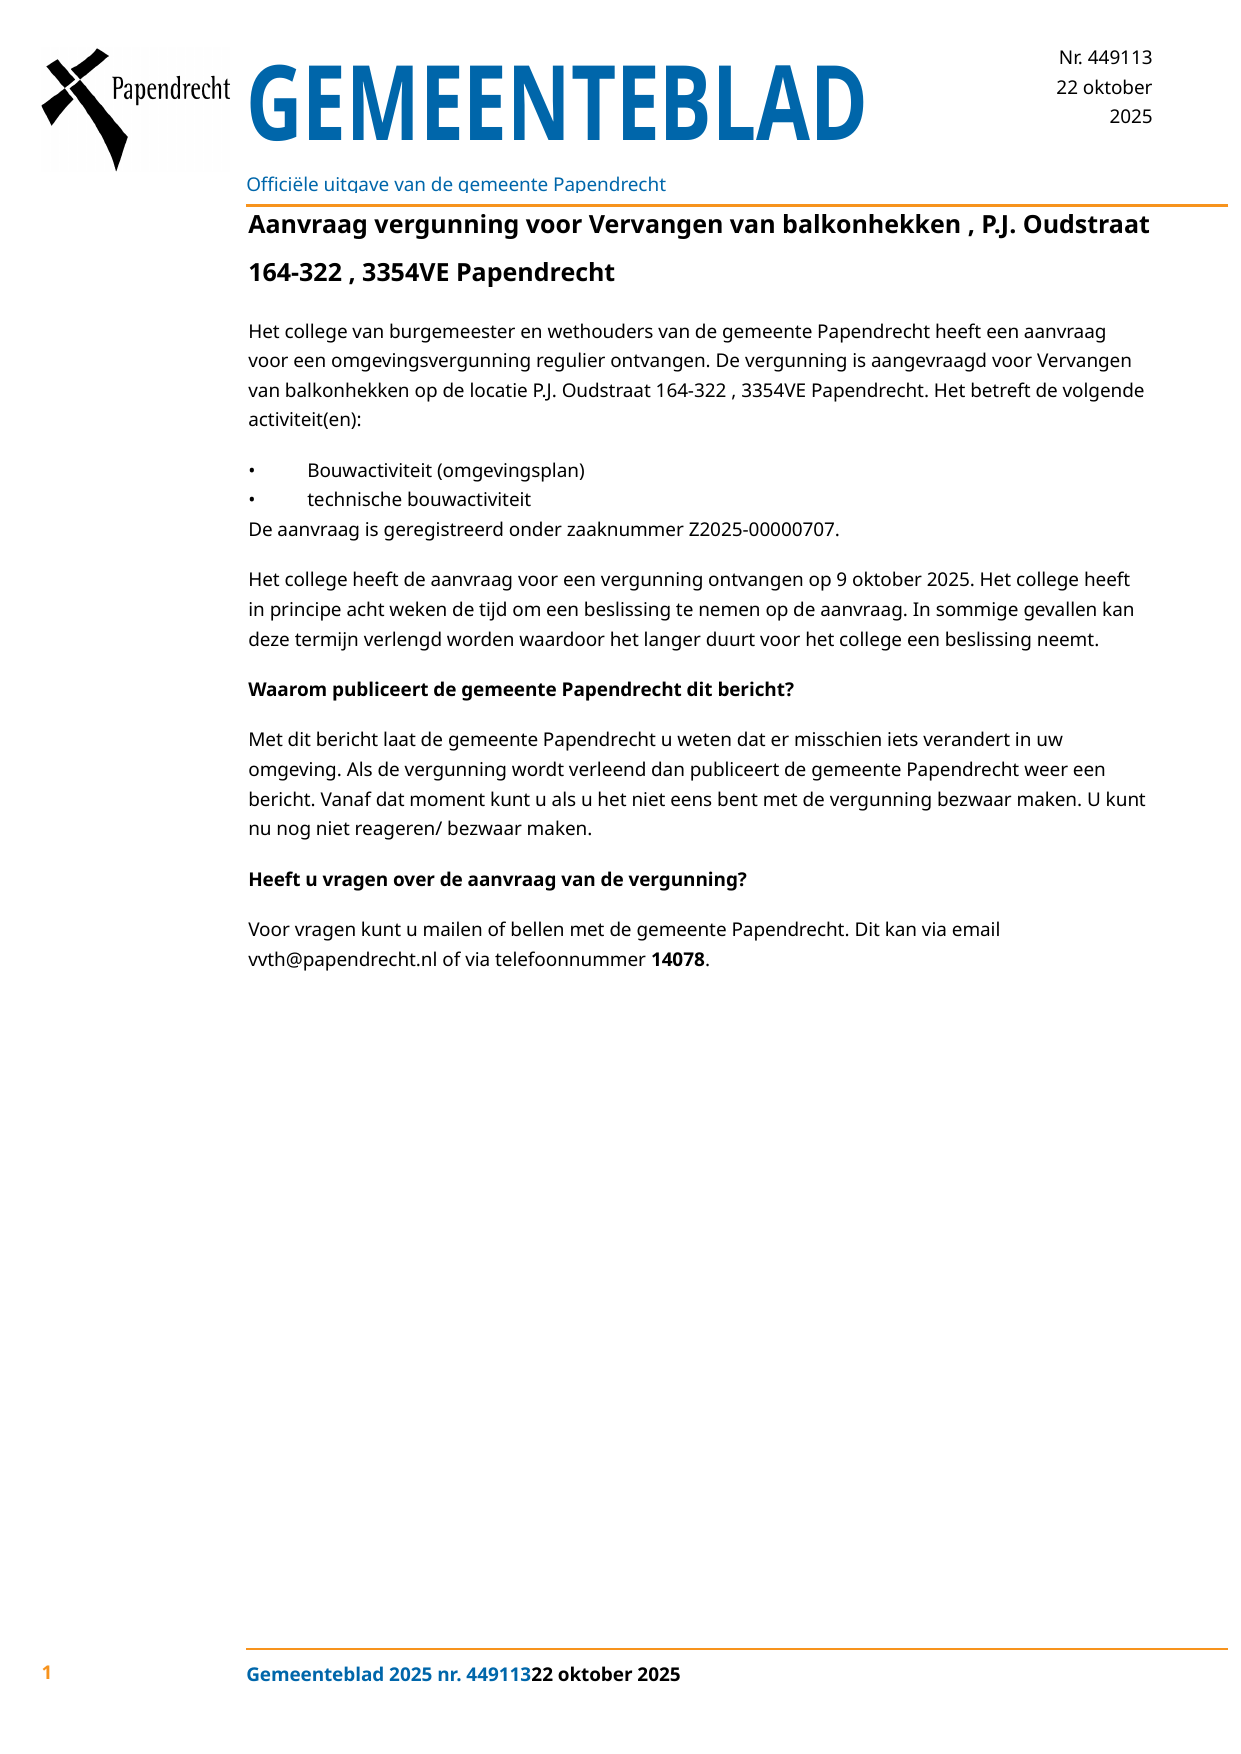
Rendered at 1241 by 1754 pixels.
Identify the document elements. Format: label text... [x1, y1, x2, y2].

text Het college van burgemeester en wethouders van de gemeente Papendrecht heeft een aanvraag voor een omgevingsvergunning regulier ontvangen. De vergunning is aangevraagd voor Vervangen van balkonhekken op de locatie P.J. Oudstraat 164-322 , 3354VE Papendrecht. Het betreft de volgende activiteit(en): [248, 318, 1152, 432]
text Voor vragen kunt u mailen of bellen met de gemeente Papendrecht. Dit kan via email vvth@papendrecht.nl of via telefoonnummer 14078. [248, 916, 1152, 972]
list Bouwactiviteit (omgevingsplan) [248, 457, 1152, 483]
text Het college heeft de aanvraag voor een vergunning ontvangen op 9 oktober 2025. Het college heeft in principe acht weken de tijd om een beslissing te nemen op de aanvraag. In sommige gevallen kan deze termijn verlengd worden waardoor het langer duurt voor het college een beslissing neemt. [248, 567, 1152, 652]
text Aanvraag vergunning voor Vervangen van balkonhekken , P.J. Oudstraat 164-322 , 3354VE Papendrecht [248, 207, 1152, 288]
text Waarom publiceert de gemeente Papendrecht dit bericht? [248, 676, 1152, 702]
list technische bouwactiviteit [248, 487, 1152, 512]
text De aanvraag is geregistreerd onder zaaknummer Z2025-00000707. [248, 516, 1152, 542]
text Heeft u vragen over de aanvraag van de vergunning? [248, 866, 1152, 892]
picture [41, 47, 231, 172]
text Met dit bericht laat de gemeente Papendrecht u weten dat er misschien iets verandert in uw omgeving. Als de vergunning wordt verleend dan publiceert de gemeente Papendrecht weer een bericht. Vanaf dat moment kunt u als u het niet eens bent met de vergunning bezwaar maken. U kunt nu nog niet reageren/ bezwaar maken. [248, 727, 1152, 841]
